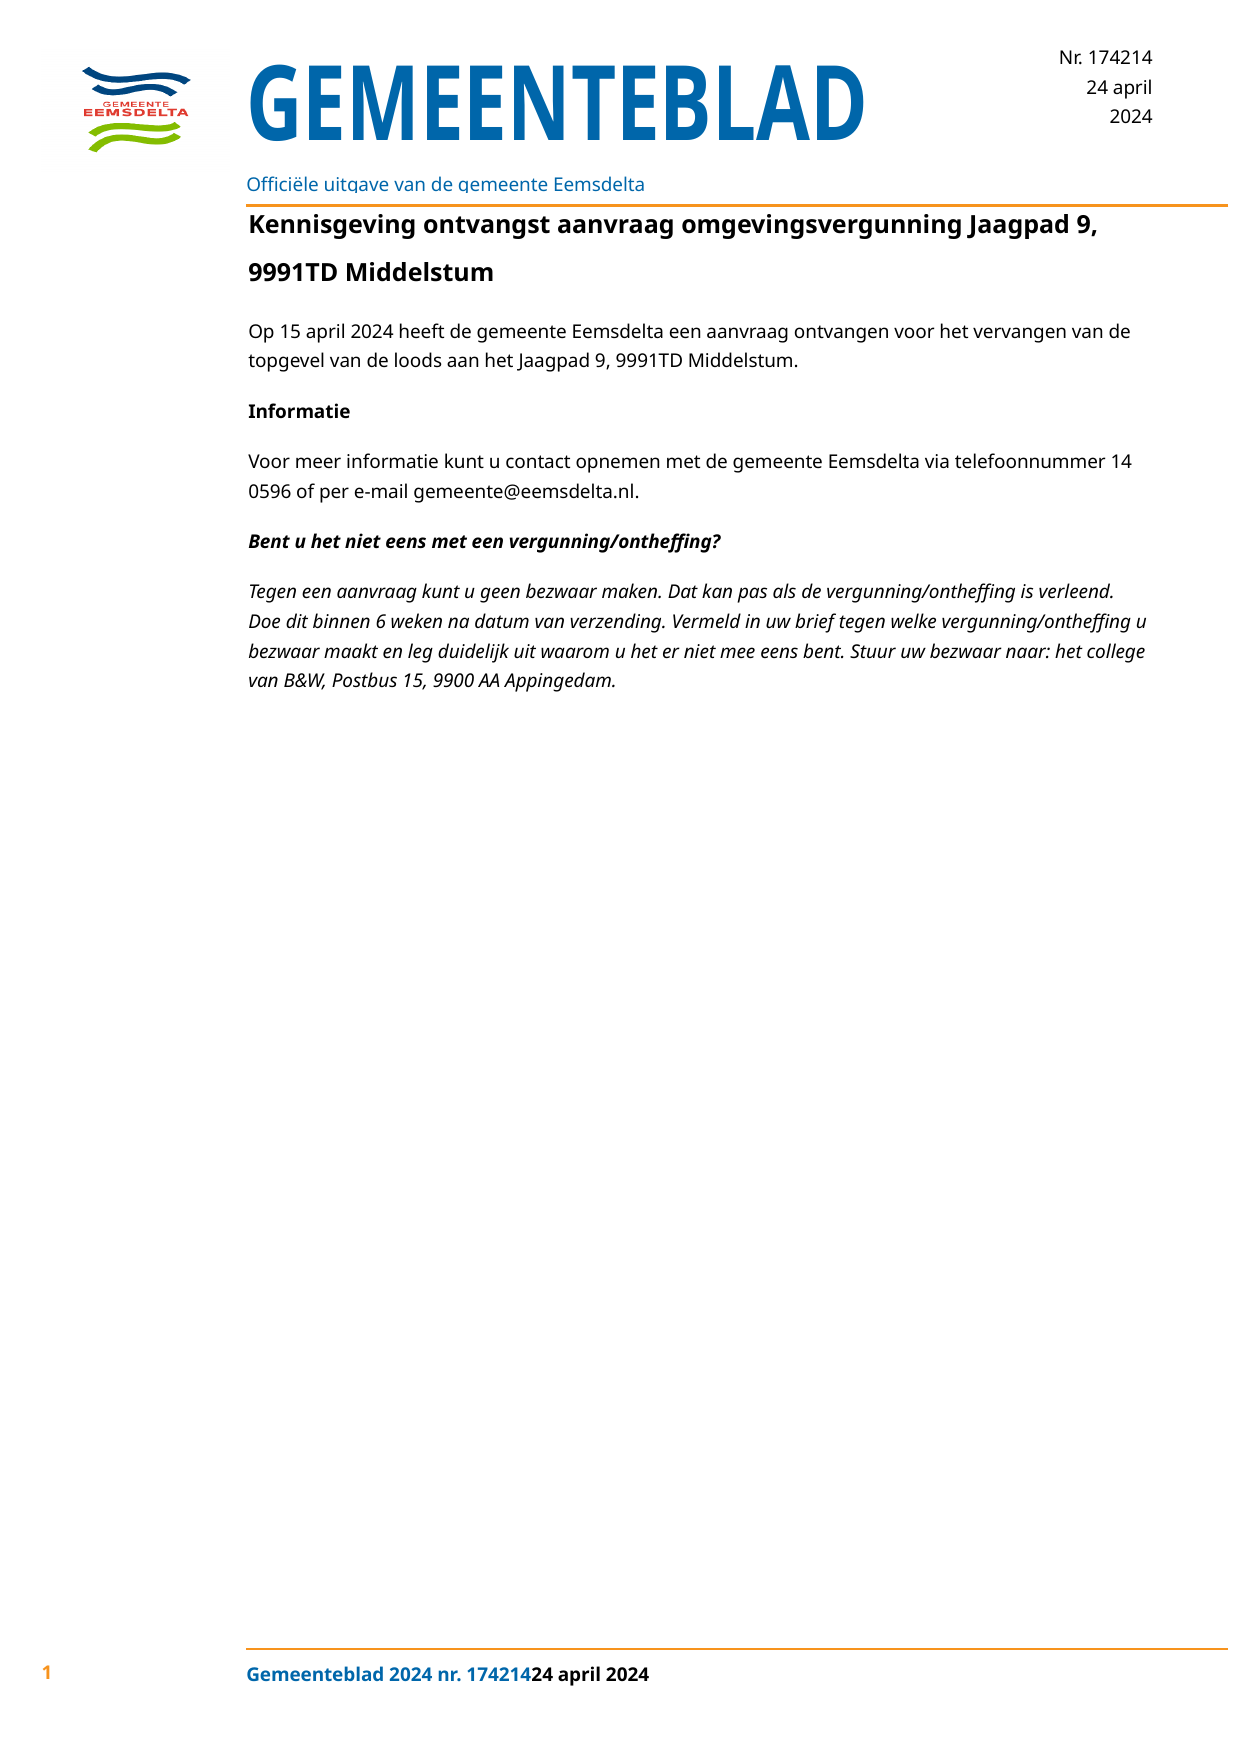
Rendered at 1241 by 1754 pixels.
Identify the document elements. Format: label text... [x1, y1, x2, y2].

text Kennisgeving ontvangst aanvraag omgevingsvergunning Jaagpad 9, 9991TD Middelstum [248, 207, 1152, 288]
text Bent u het niet eens met een vergunning/ontheffing? [248, 528, 1152, 554]
picture [41, 47, 231, 172]
text Voor meer informatie kunt u contact opnemen met de gemeente Eemsdelta via telefoonnummer 14 0596 of per e-mail gemeente@eemsdelta.nl. [248, 448, 1152, 504]
text Informatie [248, 398, 1152, 424]
text Op 15 april 2024 heeft de gemeente Eemsdelta een aanvraag ontvangen voor het vervangen van de topgevel van de loods aan het Jaagpad 9, 9991TD Middelstum. [248, 318, 1152, 373]
text Tegen een aanvraag kunt u geen bezwaar maken. Dat kan pas als de vergunning/ontheffing is verleend. Doe dit binnen 6 weken na datum van verzending. Vermeld in uw brief tegen welke vergunning/ontheffing u bezwaar maakt en leg duidelijk uit waarom u het er niet mee eens bent. Stuur uw bezwaar naar: het college van B&W, Postbus 15, 9900 AA Appingedam. [248, 579, 1152, 693]
